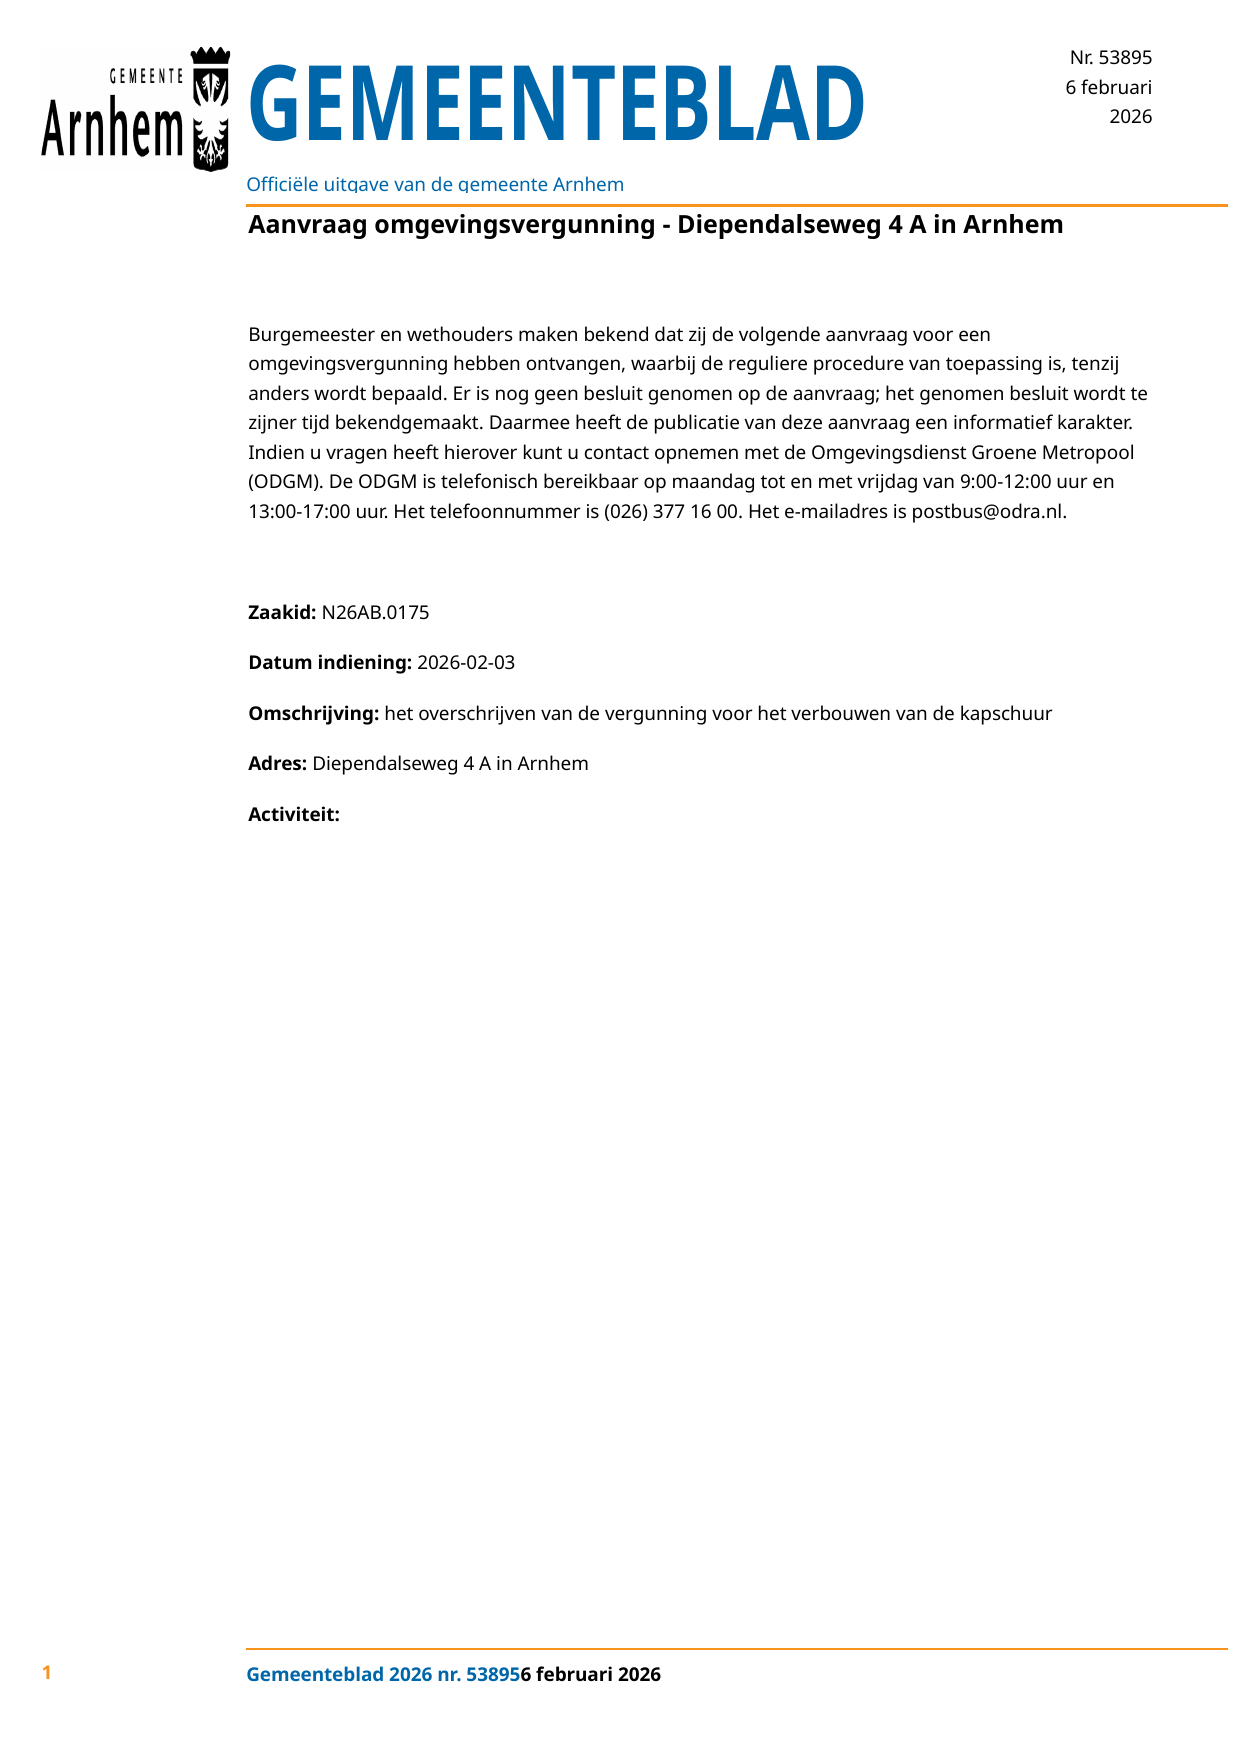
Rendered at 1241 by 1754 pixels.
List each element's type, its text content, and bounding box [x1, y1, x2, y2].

text Datum indiening: 2026-02-03 [248, 649, 1152, 675]
text Burgemeester en wethouders maken bekend dat zij de volgende aanvraag voor een omgevingsvergunning hebben ontvangen, waarbij de reguliere procedure van toepassing is, tenzij anders wordt bepaald. Er is nog geen besluit genomen op de aanvraag; het genomen besluit wordt te zijner tijd bekendgemaakt. Daarmee heeft de publicatie van deze aanvraag een informatief karakter. Indien u vragen heeft hierover kunt u contact opnemen met de Omgevingsdienst Groene Metropool (ODGM). De ODGM is telefonisch bereikbaar op maandag tot en met vrijdag van 9:00-12:00 uur en 13:00-17:00 uur. Het telefoonnummer is (026) 377 16 00. Het e-mailadres is postbus@odra.nl. [248, 321, 1152, 524]
text Omschrijving: het overschrijven van de vergunning voor het verbouwen van de kapschuur [248, 700, 1152, 726]
text Zaakid: N26AB.0175 [248, 599, 1152, 625]
text Aanvraag omgevingsvergunning - Diependalseweg 4 A in Arnhem [248, 207, 1152, 241]
text Activiteit: [248, 801, 1152, 826]
text Adres: Diependalseweg 4 A in Arnhem [248, 750, 1152, 776]
picture [41, 47, 231, 172]
